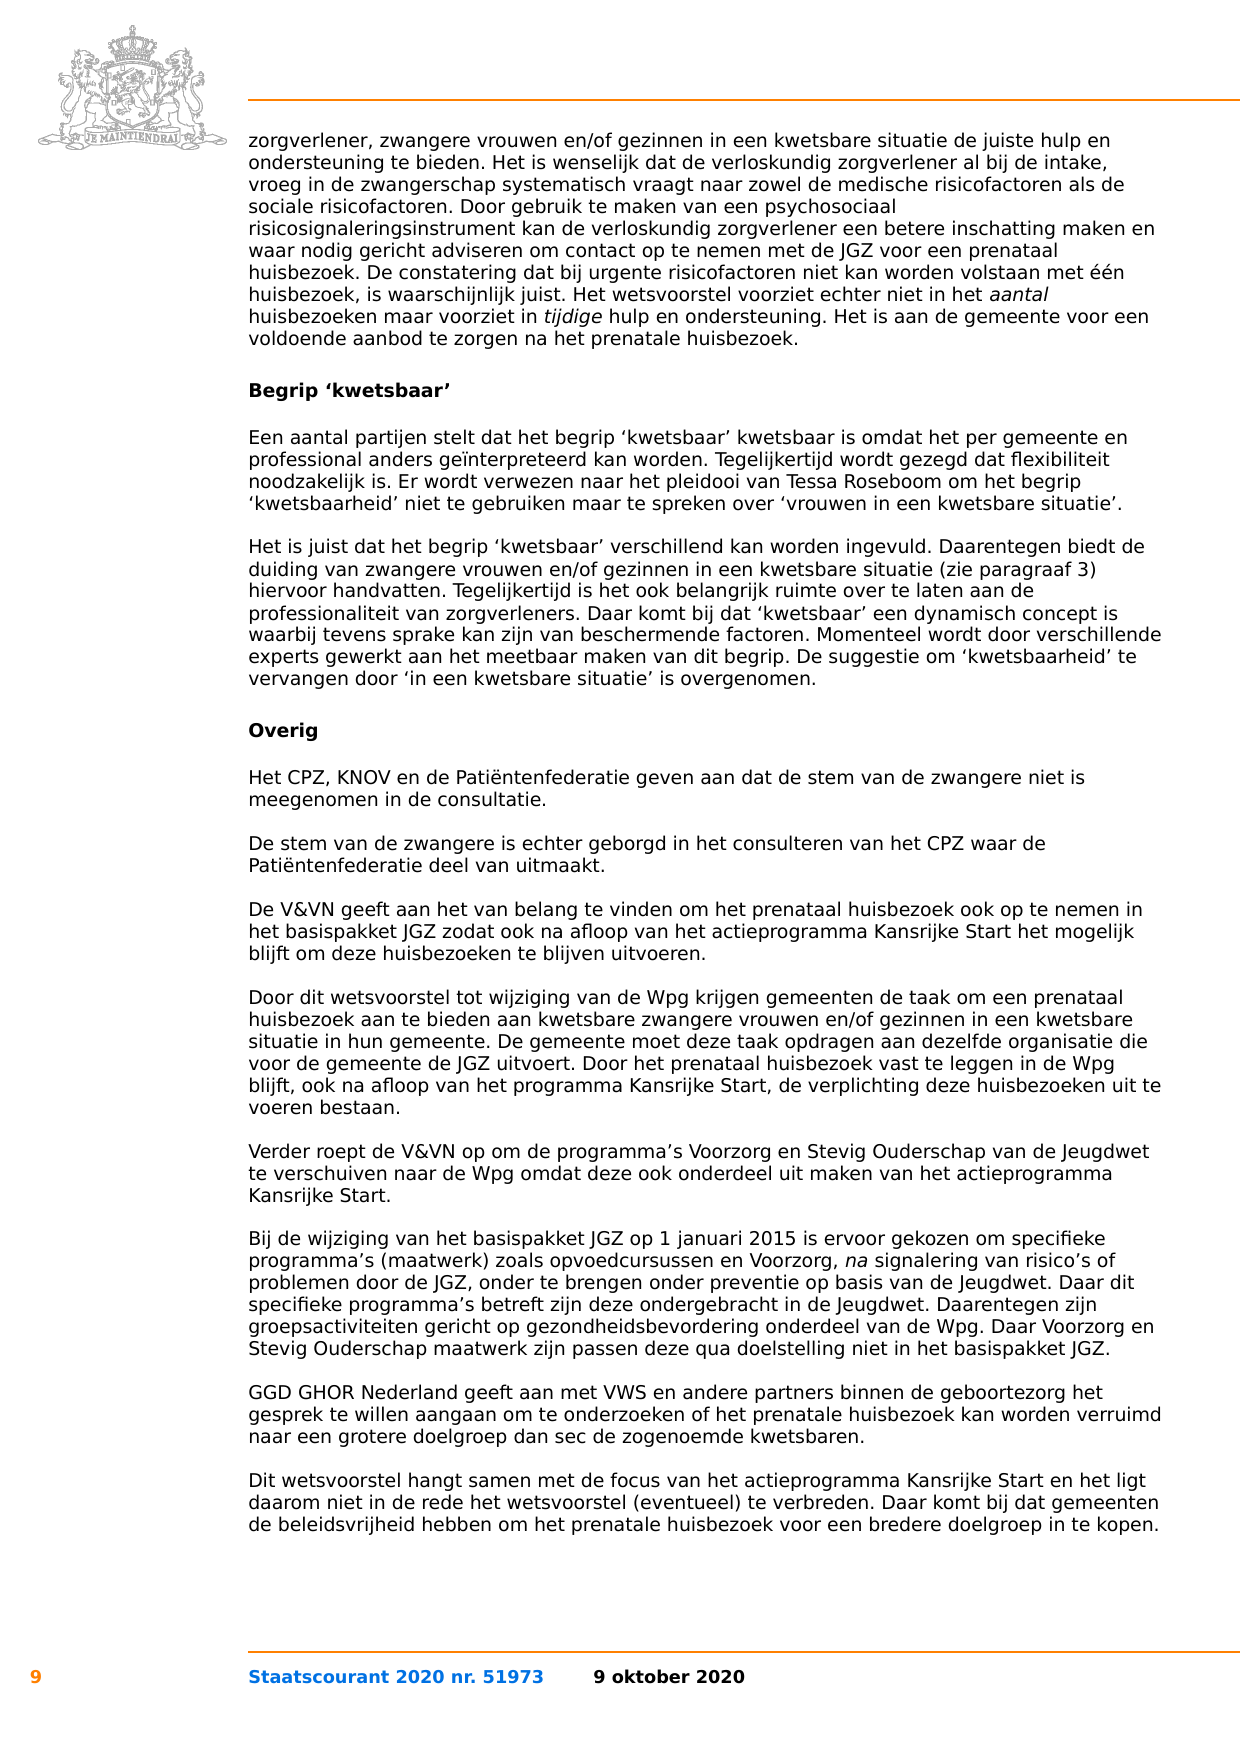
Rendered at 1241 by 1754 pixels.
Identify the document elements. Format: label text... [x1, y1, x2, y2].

picture [38, 25, 227, 150]
subtitle Begrip ‘kwetsbaar’ [248, 380, 1163, 402]
text Dit wetsvoorstel hangt samen met de focus van het actieprogramma Kansrijke Start en het ligt daarom niet in de rede het wetsvoorstel (eventueel) te verbreden. Daar komt bij dat gemeenten de beleidsvrijheid hebben om het prenatale huisbezoek voor een bredere doelgroep in te kopen. [248, 1470, 1163, 1536]
text Verder roept de V&VN op om de programma’s Voorzorg en Stevig Ouderschap van de Jeugdwet te verschuiven naar de Wpg omdat deze ook onderdeel uit maken van het actieprogramma Kansrijke Start. [248, 1141, 1163, 1206]
text Door dit wetsvoorstel tot wijziging van de Wpg krijgen gemeenten de taak om een prenataal huisbezoek aan te bieden aan kwetsbare zwangere vrouwen en/of gezinnen in een kwetsbare situatie in hun gemeente. De gemeente moet deze taak opdragen aan dezelfde organisatie die voor de gemeente de JGZ uitvoert. Door het prenataal huisbezoek vast te leggen in de Wpg blijft, ook na afloop van het programma Kansrijke Start, de verplichting deze huisbezoeken uit te voeren bestaan. [248, 987, 1163, 1119]
text Een aantal partijen stelt dat het begrip ‘kwetsbaar’ kwetsbaar is omdat het per gemeente en professional anders geïnterpreteerd kan worden. Tegelijkertijd wordt gezegd dat flexibiliteit noodzakelijk is. Er wordt verwezen naar het pleidooi van Tessa Roseboom om het begrip ‘kwetsbaarheid’ niet te gebruiken maar te spreken over ‘vrouwen in een kwetsbare situatie’. [248, 427, 1163, 514]
text De stem van de zwangere is echter geborgd in het consulteren van het CPZ waar de Patiëntenfederatie deel van uitmaakt. [248, 833, 1163, 877]
text Het CPZ, KNOV en de Patiëntenfederatie geven aan dat de stem van de zwangere niet is meegenomen in de consultatie. [248, 767, 1163, 811]
text GGD GHOR Nederland geeft aan met VWS en andere partners binnen de geboortezorg het gesprek te willen aangaan om te onderzoeken of het prenatale huisbezoek kan worden verruimd naar een grotere doelgroep dan sec de zogenoemde kwetsbaren. [248, 1382, 1163, 1448]
text Het is juist dat het begrip ‘kwetsbaar’ verschillend kan worden ingevuld. Daarentegen biedt de duiding van zwangere vrouwen en/of gezinnen in een kwetsbare situatie (zie paragraaf 3) hiervoor handvatten. Tegelijkertijd is het ook belangrijk ruimte over te laten aan de professionaliteit van zorgverleners. Daar komt bij dat ‘kwetsbaar’ een dynamisch concept is waarbij tevens sprake kan zijn van beschermende factoren. Momenteel wordt door verschillende experts gewerkt aan het meetbaar maken van dit begrip. De suggestie om ‘kwetsbaarheid’ te vervangen door ‘in een kwetsbare situatie’ is overgenomen. [248, 536, 1163, 690]
subtitle Overig [248, 720, 1163, 742]
text Bij de wijziging van het basispakket JGZ op 1 januari 2015 is ervoor gekozen om specifieke programma’s (maatwerk) zoals opvoedcursussen en Voorzorg, na signalering van risico’s of problemen door de JGZ, onder te brengen onder preventie op basis van de Jeugdwet. Daar dit specifieke programma’s betreft zijn deze ondergebracht in de Jeugdwet. Daarentegen zijn groepsactiviteiten gericht op gezondheidsbevordering onderdeel van de Wpg. Daar Voorzorg en Stevig Ouderschap maatwerk zijn passen deze qua doelstelling niet in het basispakket JGZ. [248, 1228, 1163, 1360]
text zorgverlener, zwangere vrouwen en/of gezinnen in een kwetsbare situatie de juiste hulp en ondersteuning te bieden. Het is wenselijk dat de verloskundig zorgverlener al bij de intake, vroeg in de zwangerschap systematisch vraagt naar zowel de medische risicofactoren als de sociale risicofactoren. Door gebruik te maken van een psychosociaal risicosignaleringsinstrument kan de verloskundig zorgverlener een betere inschatting maken en waar nodig gericht adviseren om contact op te nemen met de JGZ voor een prenataal huisbezoek. De constatering dat bij urgente risicofactoren niet kan worden volstaan met één huisbezoek, is waarschijnlijk juist. Het wetsvoorstel voorziet echter niet in het aantal huisbezoeken maar voorziet in tijdige hulp en ondersteuning. Het is aan de gemeente voor een voldoende aanbod te zorgen na het prenatale huisbezoek. [248, 130, 1163, 350]
text De V&VN geeft aan het van belang te vinden om het prenataal huisbezoek ook op te nemen in het basispakket JGZ zodat ook na afloop van het actieprogramma Kansrijke Start het mogelijk blijft om deze huisbezoeken te blijven uitvoeren. [248, 899, 1163, 965]
